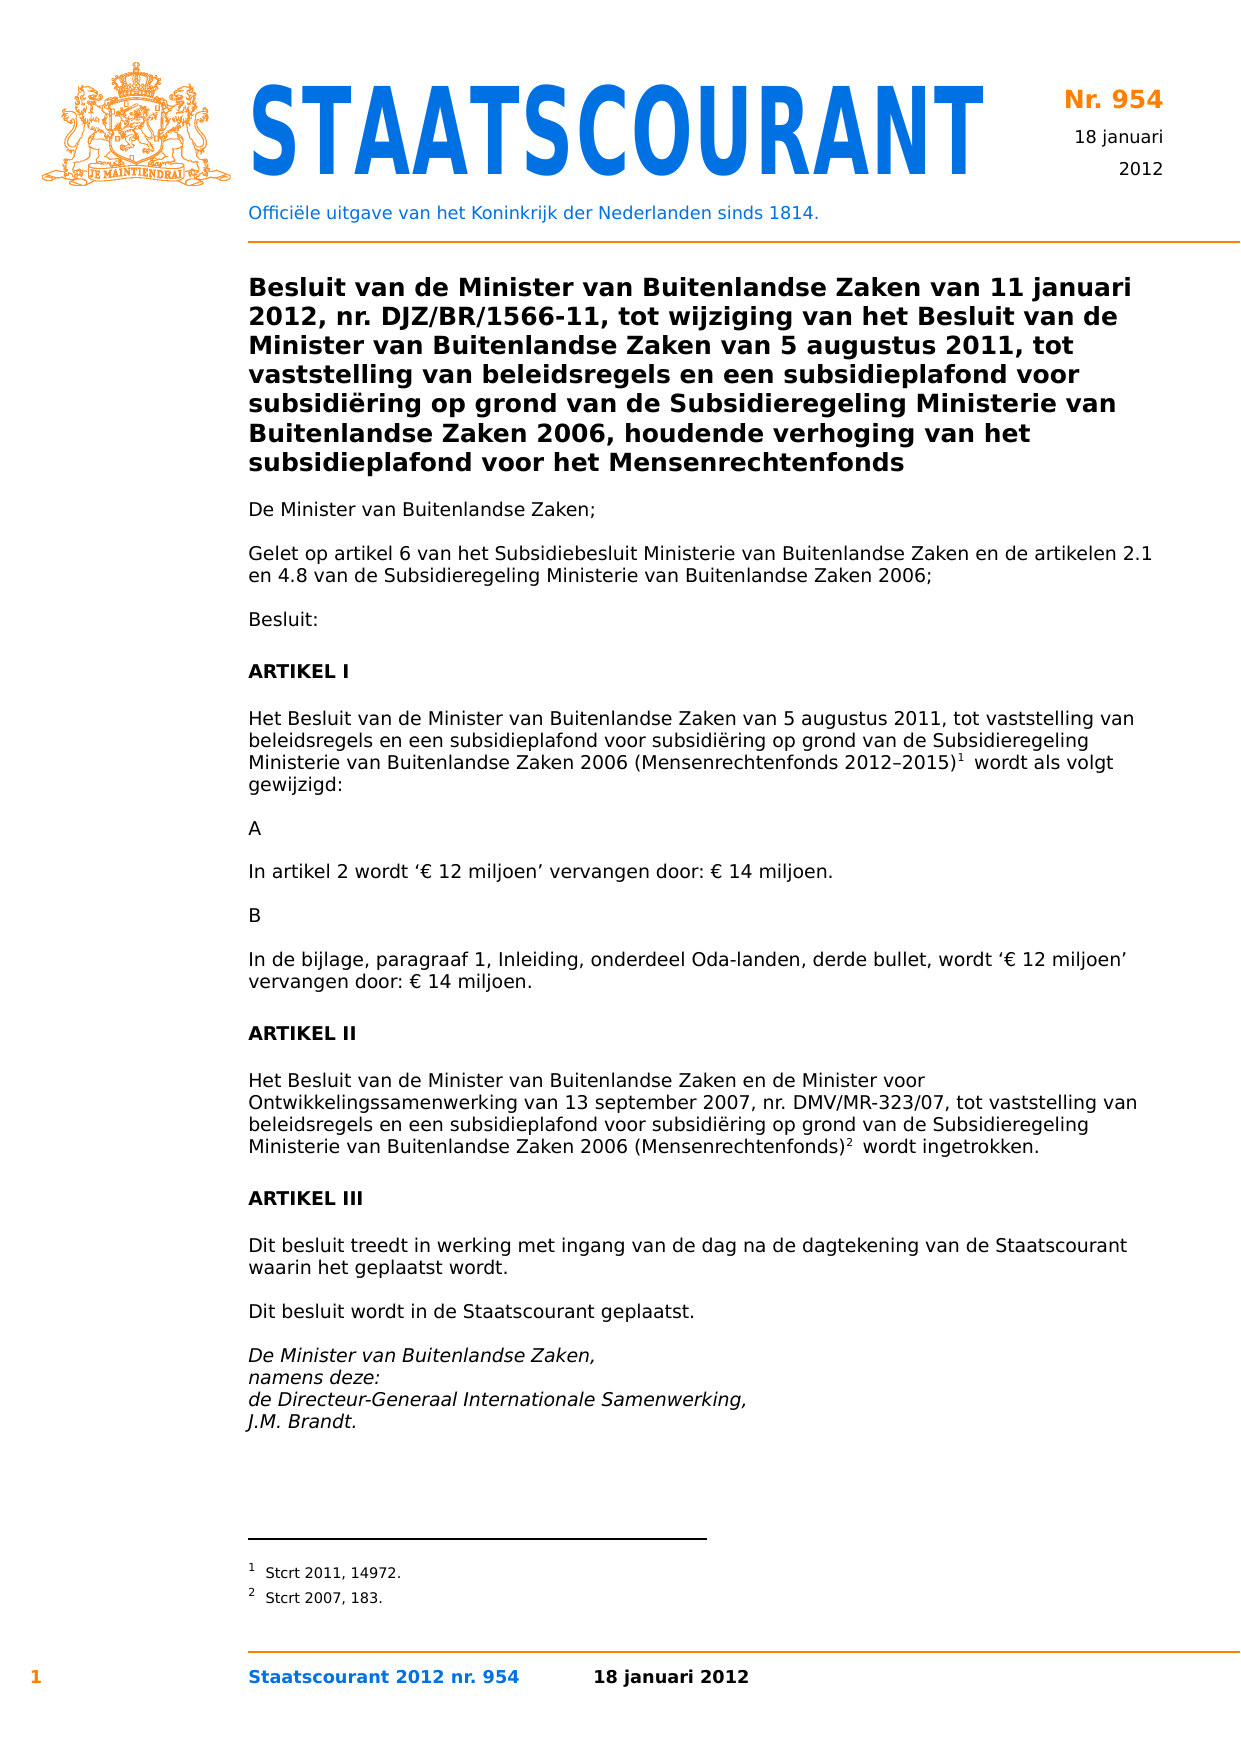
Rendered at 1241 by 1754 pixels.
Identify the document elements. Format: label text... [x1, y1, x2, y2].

text In de bijlage, paragraaf 1, Inleiding, onderdeel Oda-landen, derde bullet, wordt ‘€ 12 miljoen’ vervangen door: € 14 miljoen. [248, 949, 1163, 993]
table_header STAATSCOURANT [248, 62, 998, 203]
subtitle ARTIKEL I [248, 661, 1163, 683]
picture [41, 62, 231, 186]
text A [248, 817, 1163, 839]
text Het Besluit van de Minister van Buitenlandse Zaken en de Minister voor Ontwikkelingssamenwerking van 13 september 2007, nr. DMV/MR-323/07, tot vaststelling van beleidsregels en een subsidieplafond voor subsidiëring op grond van de Subsidieregeling Ministerie van Buitenlandse Zaken 2006 (Mensenrechtenfonds) wordt ingetrokken. [248, 1070, 1163, 1158]
text Het Besluit van de Minister van Buitenlandse Zaken van 5 augustus 2011, tot vaststelling van beleidsregels en een subsidieplafond voor subsidiëring op grond van de Subsidieregeling Ministerie van Buitenlandse Zaken 2006 (Mensenrechtenfonds 2012–2015) wordt als volgt gewijzigd: [248, 708, 1163, 796]
text Gelet op artikel 6 van het Subsidiebesluit Ministerie van Buitenlandse Zaken en de artikelen 2.1 en 4.8 van de Subsidieregeling Ministerie van Buitenlandse Zaken 2006; [248, 543, 1163, 587]
text Besluit: [248, 609, 1163, 631]
table_cell 2012 [998, 153, 1240, 203]
table_cell Officiële uitgave van het Koninkrijk der Nederlanden sinds 1814. [248, 203, 1240, 241]
text De Minister van Buitenlandse Zaken; [248, 499, 1163, 521]
subtitle ARTIKEL III [248, 1188, 1163, 1210]
text In artikel 2 wordt ‘€ 12 miljoen’ vervangen door: € 14 miljoen. [248, 861, 1163, 883]
text De Minister van Buitenlandse Zaken, namens deze: de Directeur-Generaal Internationale Samenwerking, J.M. Brandt. [248, 1344, 1163, 1432]
text Stcrt 2011, 14972. [248, 1561, 1163, 1583]
table_cell 18 januari [998, 121, 1240, 153]
table_header Nr. 954 [998, 62, 1240, 121]
text Dit besluit treedt in werking met ingang van de dag na de dagtekening van de Staatscourant waarin het geplaatst wordt. [248, 1235, 1163, 1279]
text Dit besluit wordt in de Staatscourant geplaatst. [248, 1301, 1163, 1323]
text Stcrt 2007, 183. [248, 1586, 1163, 1608]
subtitle ARTIKEL II [248, 1023, 1163, 1045]
table_header [25, 62, 248, 241]
subtitle Besluit van de Minister van Buitenlandse Zaken van 11 januari 2012, nr. DJZ/BR/1566-11, tot wijziging van het Besluit van de Minister van Buitenlandse Zaken van 5 augustus 2011, tot vaststelling van beleidsregels en een subsidieplafond voor subsidiëring op grond van de Subsidieregeling Ministerie van Buitenlandse Zaken 2006, houdende verhoging van het subsidieplafond voor het Mensenrechtenfonds [248, 273, 1163, 477]
text B [248, 905, 1163, 927]
